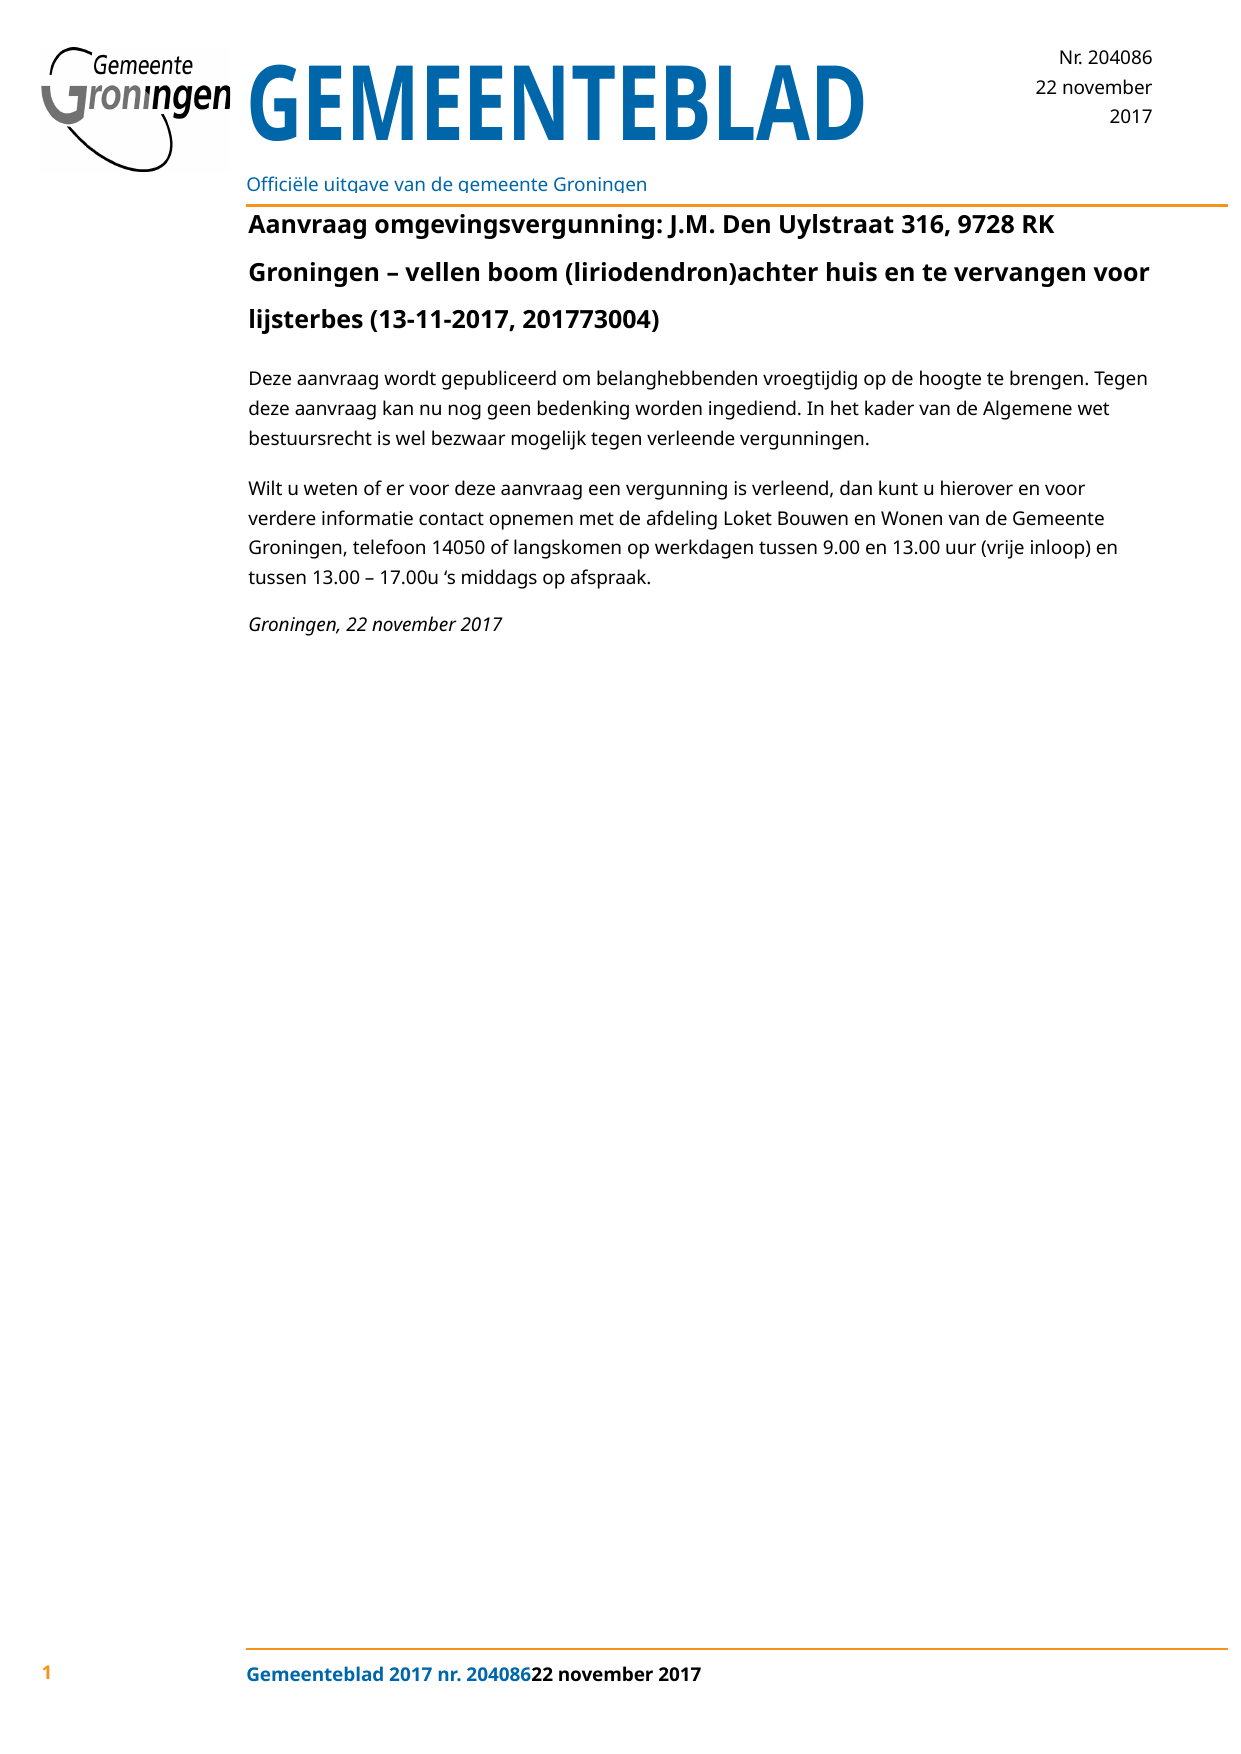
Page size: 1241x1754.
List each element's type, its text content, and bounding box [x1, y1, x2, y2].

text Wilt u weten of er voor deze aanvraag een vergunning is verleend, dan kunt u hierover en voor verdere informatie contact opnemen met de afdeling Loket Bouwen en Wonen van de Gemeente Groningen, telefoon 14050 of langskomen op werkdagen tussen 9.00 en 13.00 uur (vrije inloop) en tussen 13.00 – 17.00u ‘s middags op afspraak. [248, 475, 1152, 589]
text Aanvraag omgevingsvergunning: J.M. Den Uylstraat 316, 9728 RK Groningen – vellen boom (liriodendron)achter huis en te vervangen voor lijsterbes (13-11-2017, 201773004) [248, 207, 1152, 336]
text Deze aanvraag wordt gepubliceerd om belanghebbenden vroegtijdig op de hoogte te brengen. Tegen deze aanvraag kan nu nog geen bedenking worden ingediend. In het kader van de Algemene wet bestuursrecht is wel bezwaar mogelijk tegen verleende vergunningen. [248, 366, 1152, 450]
picture [41, 47, 231, 172]
text Groningen, 22 november 2017 [248, 612, 1152, 637]
